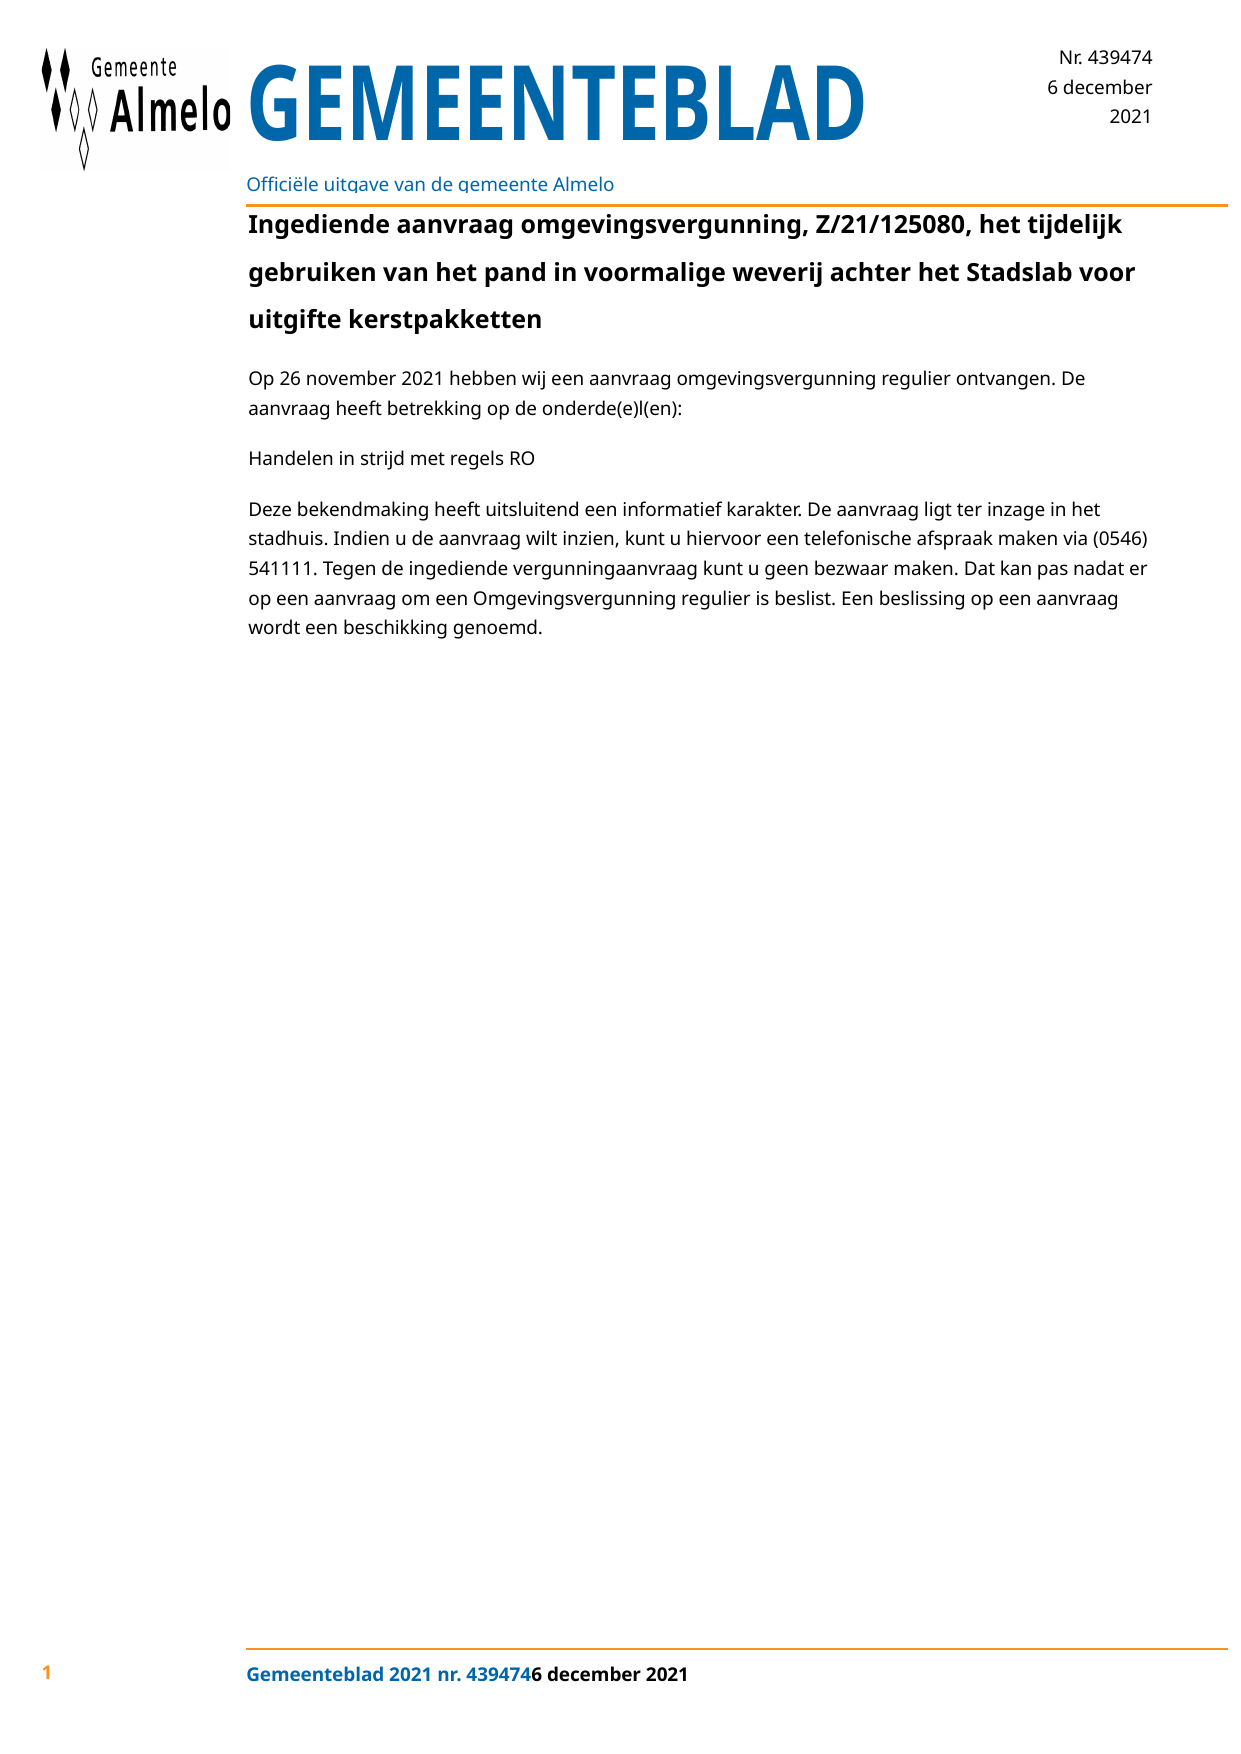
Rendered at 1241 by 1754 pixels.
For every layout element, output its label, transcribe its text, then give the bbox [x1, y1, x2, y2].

text Ingediende aanvraag omgevingsvergunning, Z/21/125080, het tijdelijk gebruiken van het pand in voormalige weverij achter het Stadslab voor uitgifte kerstpakketten [248, 207, 1152, 336]
text Deze bekendmaking heeft uitsluitend een informatief karakter. De aanvraag ligt ter inzage in het stadhuis. Indien u de aanvraag wilt inzien, kunt u hiervoor een telefonische afspraak maken via (0546) 541111. Tegen de ingediende vergunningaanvraag kunt u geen bezwaar maken. Dat kan pas nadat er op een aanvraag om een Omgevingsvergunning regulier is beslist. Een beslissing op een aanvraag wordt een beschikking genoemd. [248, 496, 1152, 640]
text Handelen in strijd met regels RO [248, 446, 1152, 471]
text Op 26 november 2021 hebben wij een aanvraag omgevingsvergunning regulier ontvangen. De aanvraag heeft betrekking op de onderde(e)l(en): [248, 366, 1152, 421]
picture [41, 47, 231, 172]
